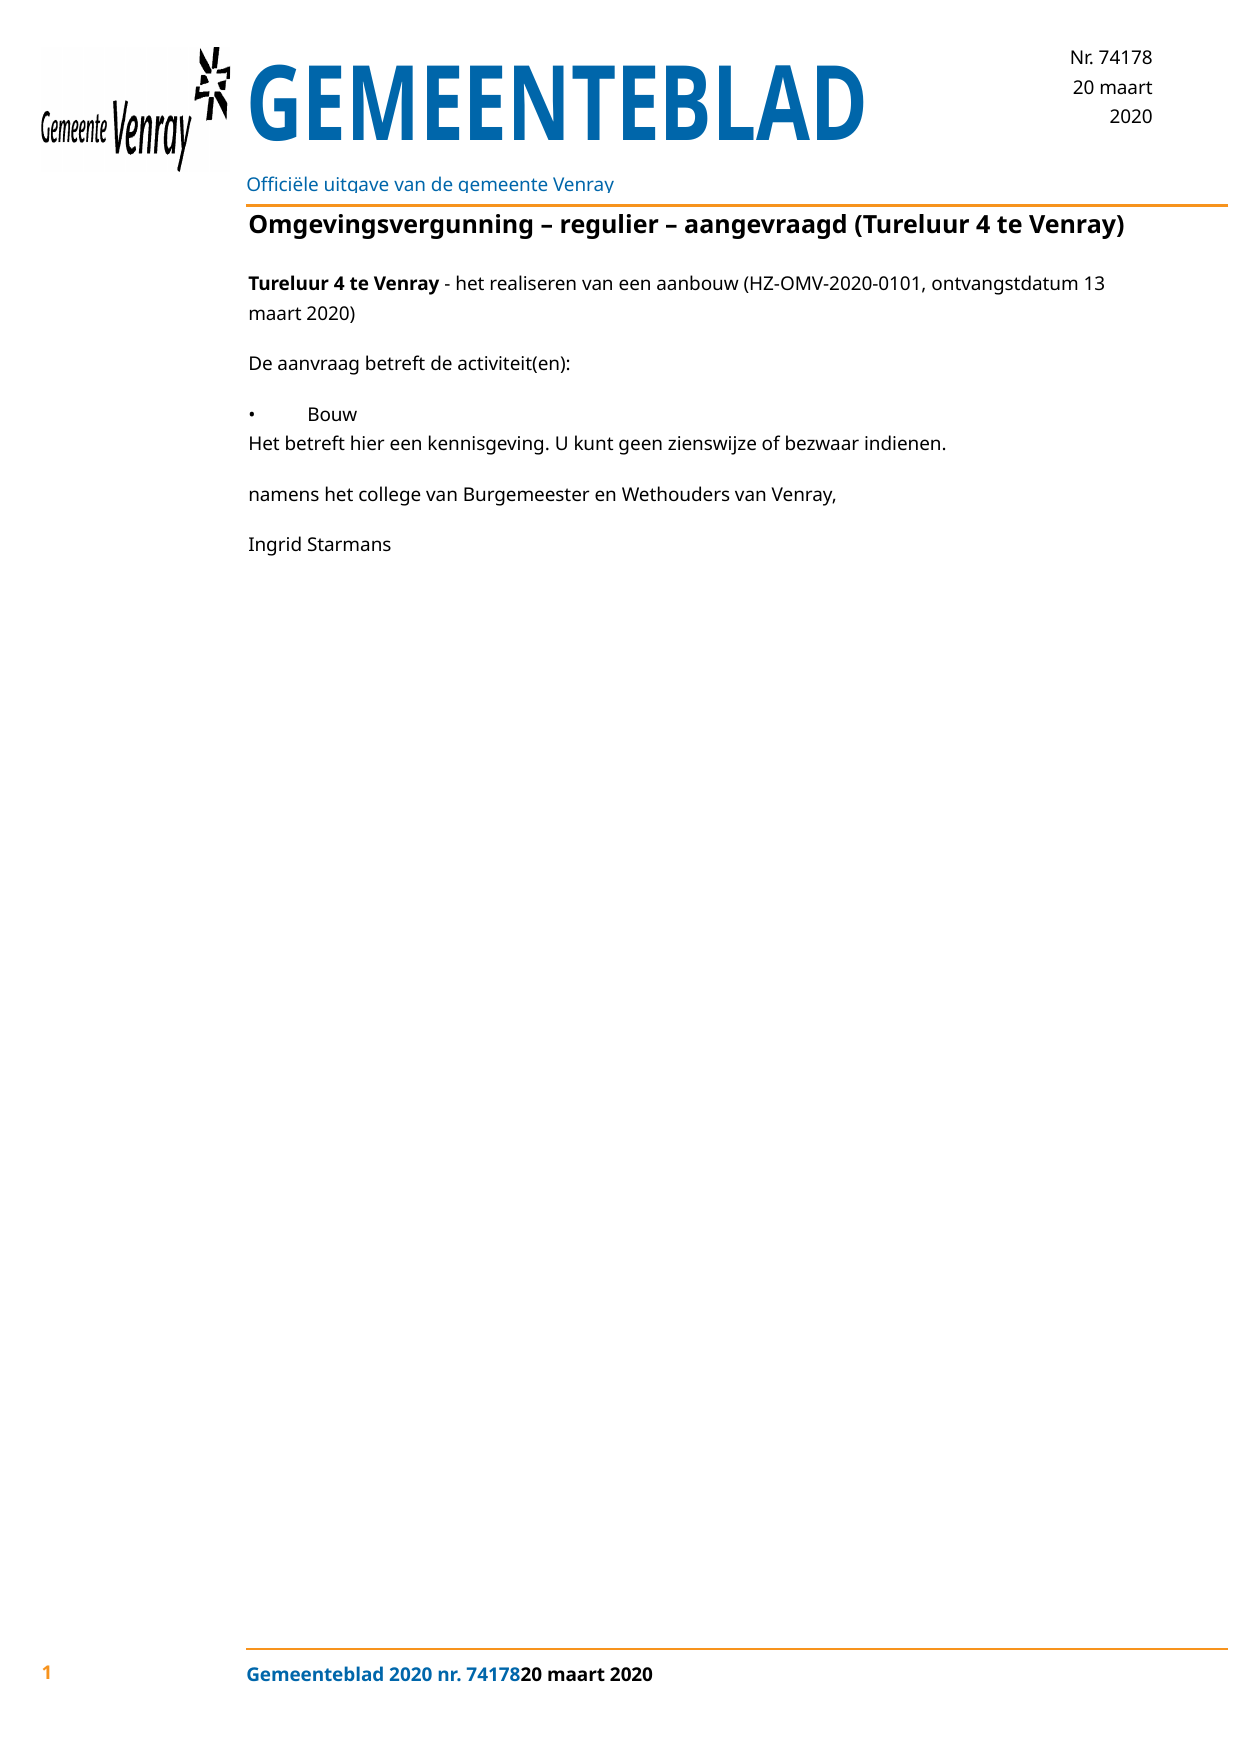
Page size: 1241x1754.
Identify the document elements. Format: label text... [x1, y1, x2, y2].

text Omgevingsvergunning – regulier – aangevraagd (Tureluur 4 te Venray) [248, 207, 1152, 241]
list Bouw [248, 401, 1152, 426]
text Ingrid Starmans [248, 531, 1152, 557]
text De aanvraag betreft de activiteit(en): [248, 350, 1152, 376]
text namens het college van Burgemeester en Wethouders van Venray, [248, 481, 1152, 506]
text Tureluur 4 te Venray - het realiseren van een aanbouw (HZ-OMV-2020-0101, ontvangstdatum 13 maart 2020) [248, 270, 1152, 326]
picture [41, 47, 231, 172]
text Het betreft hier een kennisgeving. U kunt geen zienswijze of bezwaar indienen. [248, 430, 1152, 456]
